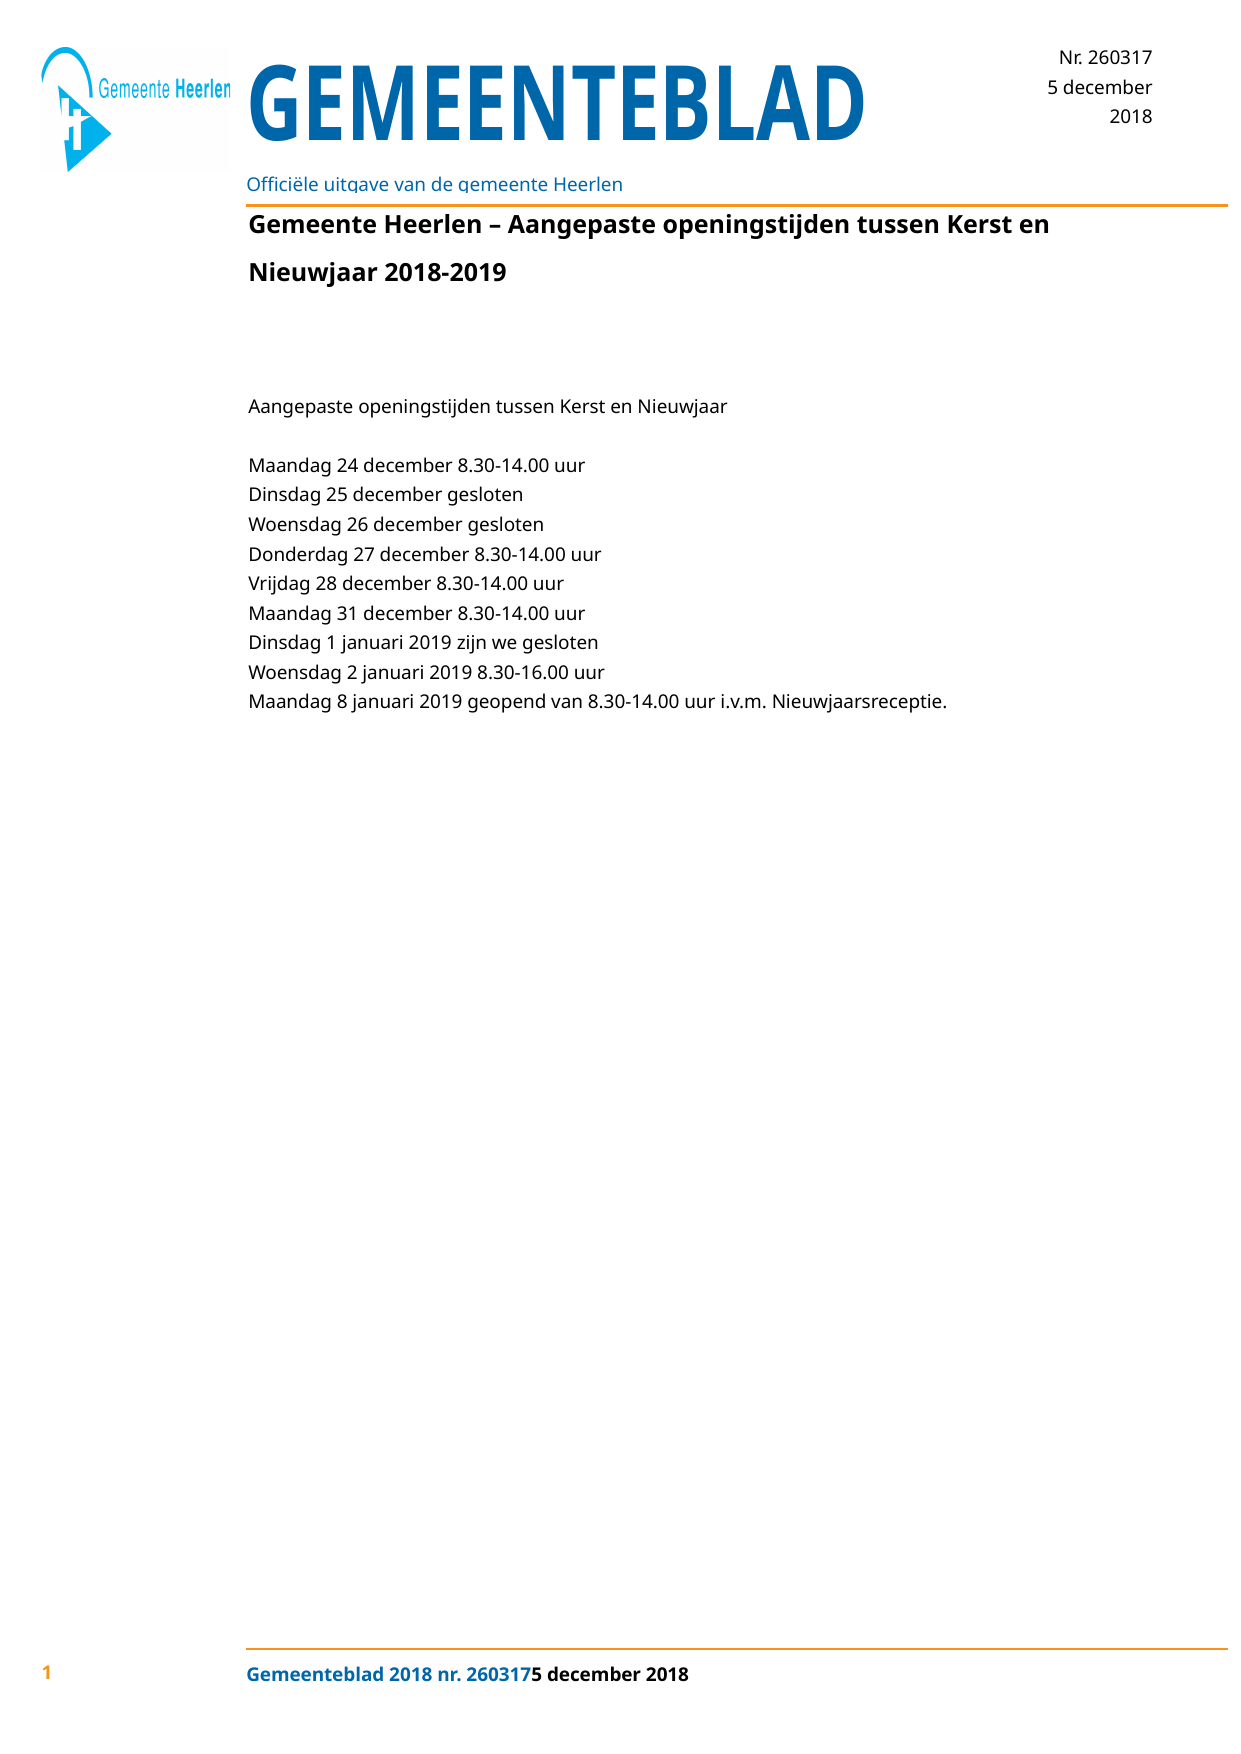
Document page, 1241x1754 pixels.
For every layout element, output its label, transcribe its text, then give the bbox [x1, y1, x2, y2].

picture [41, 47, 231, 172]
text Vrijdag 28 december 8.30-14.00 uur [248, 570, 1152, 596]
text Woensdag 26 december gesloten [248, 511, 1152, 537]
text Woensdag 2 januari 2019 8.30-16.00 uur [248, 659, 1152, 685]
text Aangepaste openingstijden tussen Kerst en Nieuwjaar [248, 393, 1152, 419]
text Dinsdag 25 december gesloten [248, 482, 1152, 507]
text Maandag 24 december 8.30-14.00 uur [248, 452, 1152, 478]
text Donderdag 27 december 8.30-14.00 uur [248, 541, 1152, 567]
text Gemeente Heerlen – Aangepaste openingstijden tussen Kerst en Nieuwjaar 2018-2019 [248, 207, 1152, 288]
picture [41, 47, 58, 70]
text Maandag 31 december 8.30-14.00 uur [248, 600, 1152, 626]
text Dinsdag 1 januari 2019 zijn we gesloten [248, 629, 1152, 655]
text Maandag 8 januari 2019 geopend van 8.30-14.00 uur i.v.m. Nieuwjaarsreceptie. [248, 689, 1152, 714]
